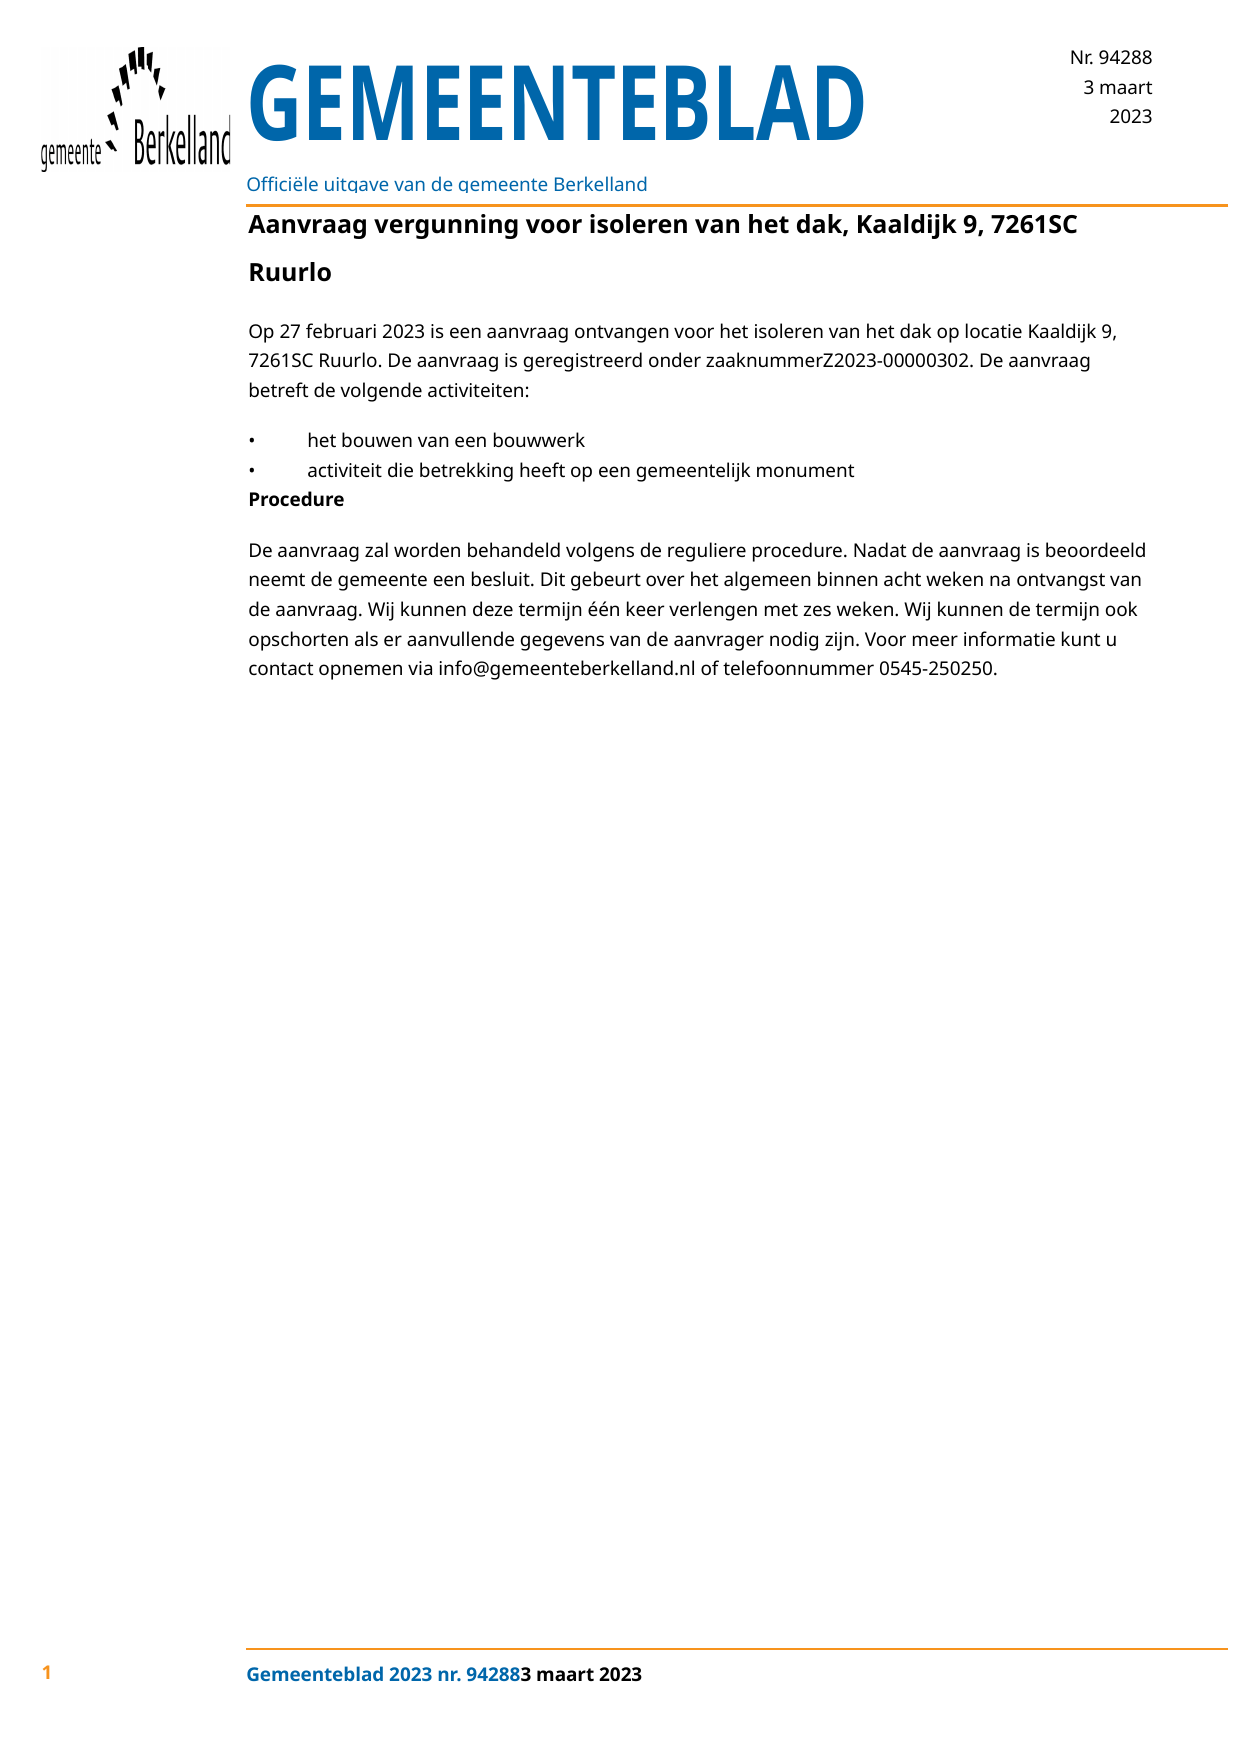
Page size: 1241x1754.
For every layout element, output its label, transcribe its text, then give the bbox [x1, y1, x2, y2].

text De aanvraag zal worden behandeld volgens de reguliere procedure. Nadat de aanvraag is beoordeeld neemt de gemeente een besluit. Dit gebeurt over het algemeen binnen acht weken na ontvangst van de aanvraag. Wij kunnen deze termijn één keer verlengen met zes weken. Wij kunnen de termijn ook opschorten als er aanvullende gegevens van de aanvrager nodig zijn. Voor meer informatie kunt u contact opnemen via info@gemeenteberkelland.nl of telefoonnummer 0545-250250. [248, 537, 1152, 681]
picture [41, 47, 231, 172]
list activiteit die betrekking heeft op een gemeentelijk monument [248, 457, 1152, 483]
text Procedure [248, 487, 1152, 512]
list het bouwen van een bouwwerk [248, 427, 1152, 453]
text Op 27 februari 2023 is een aanvraag ontvangen voor het isoleren van het dak op locatie Kaaldijk 9, 7261SC Ruurlo. De aanvraag is geregistreerd onder zaaknummerZ2023-00000302. De aanvraag betreft de volgende activiteiten: [248, 318, 1152, 403]
text Aanvraag vergunning voor isoleren van het dak, Kaaldijk 9, 7261SC Ruurlo [248, 207, 1152, 288]
